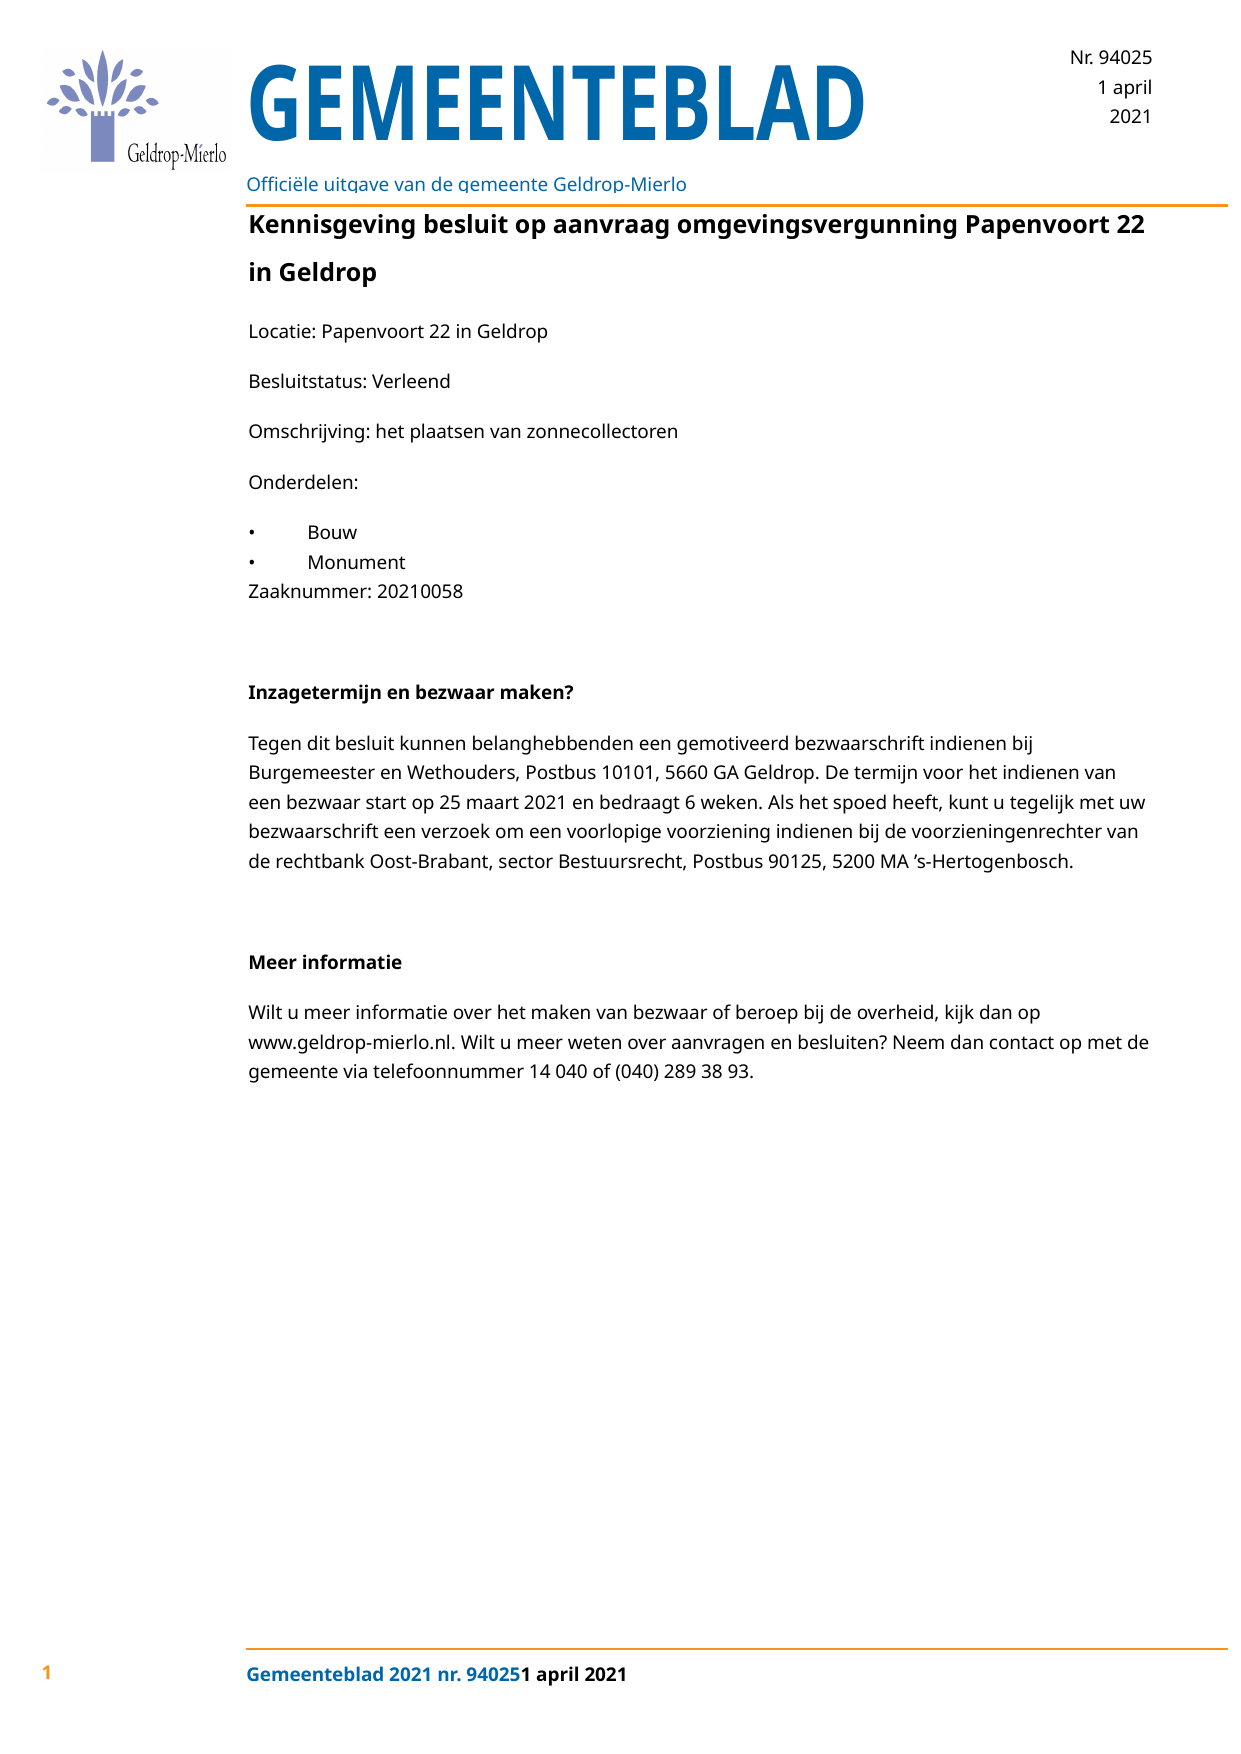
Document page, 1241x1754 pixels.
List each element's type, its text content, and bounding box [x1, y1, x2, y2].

list Monument [248, 549, 1152, 575]
text Omschrijving: het plaatsen van zonnecollectoren [248, 419, 1152, 444]
picture [41, 47, 231, 172]
text Tegen dit besluit kunnen belanghebbenden een gemotiveerd bezwaarschrift indienen bij Burgemeester en Wethouders, Postbus 10101, 5660 GA Geldrop. De termijn voor het indienen van een bezwaar start op 25 maart 2021 en bedraagt 6 weken. Als het spoed heeft, kunt u tegelijk met uw bezwaarschrift een verzoek om een voorlopige voorziening indienen bij de voorzieningenrechter van de rechtbank Oost-Brabant, sector Bestuursrecht, Postbus 90125, 5200 MA ’s-Hertogenbosch. [248, 730, 1152, 874]
text Zaaknummer: 20210058 [248, 579, 1152, 604]
text Meer informatie [248, 949, 1152, 975]
text Inzagetermijn en bezwaar maken? [248, 679, 1152, 705]
list Bouw [248, 519, 1152, 545]
text Locatie: Papenvoort 22 in Geldrop [248, 318, 1152, 344]
text Kennisgeving besluit op aanvraag omgevingsvergunning Papenvoort 22 in Geldrop [248, 207, 1152, 288]
text Onderdelen: [248, 469, 1152, 495]
text Wilt u meer informatie over het maken van bezwaar of beroep bij de overheid, kijk dan op www.geldrop-mierlo.nl. Wilt u meer weten over aanvragen en besluiten? Neem dan contact op met de gemeente via telefoonnummer 14 040 of (040) 289 38 93. [248, 999, 1152, 1084]
text Besluitstatus: Verleend [248, 368, 1152, 394]
